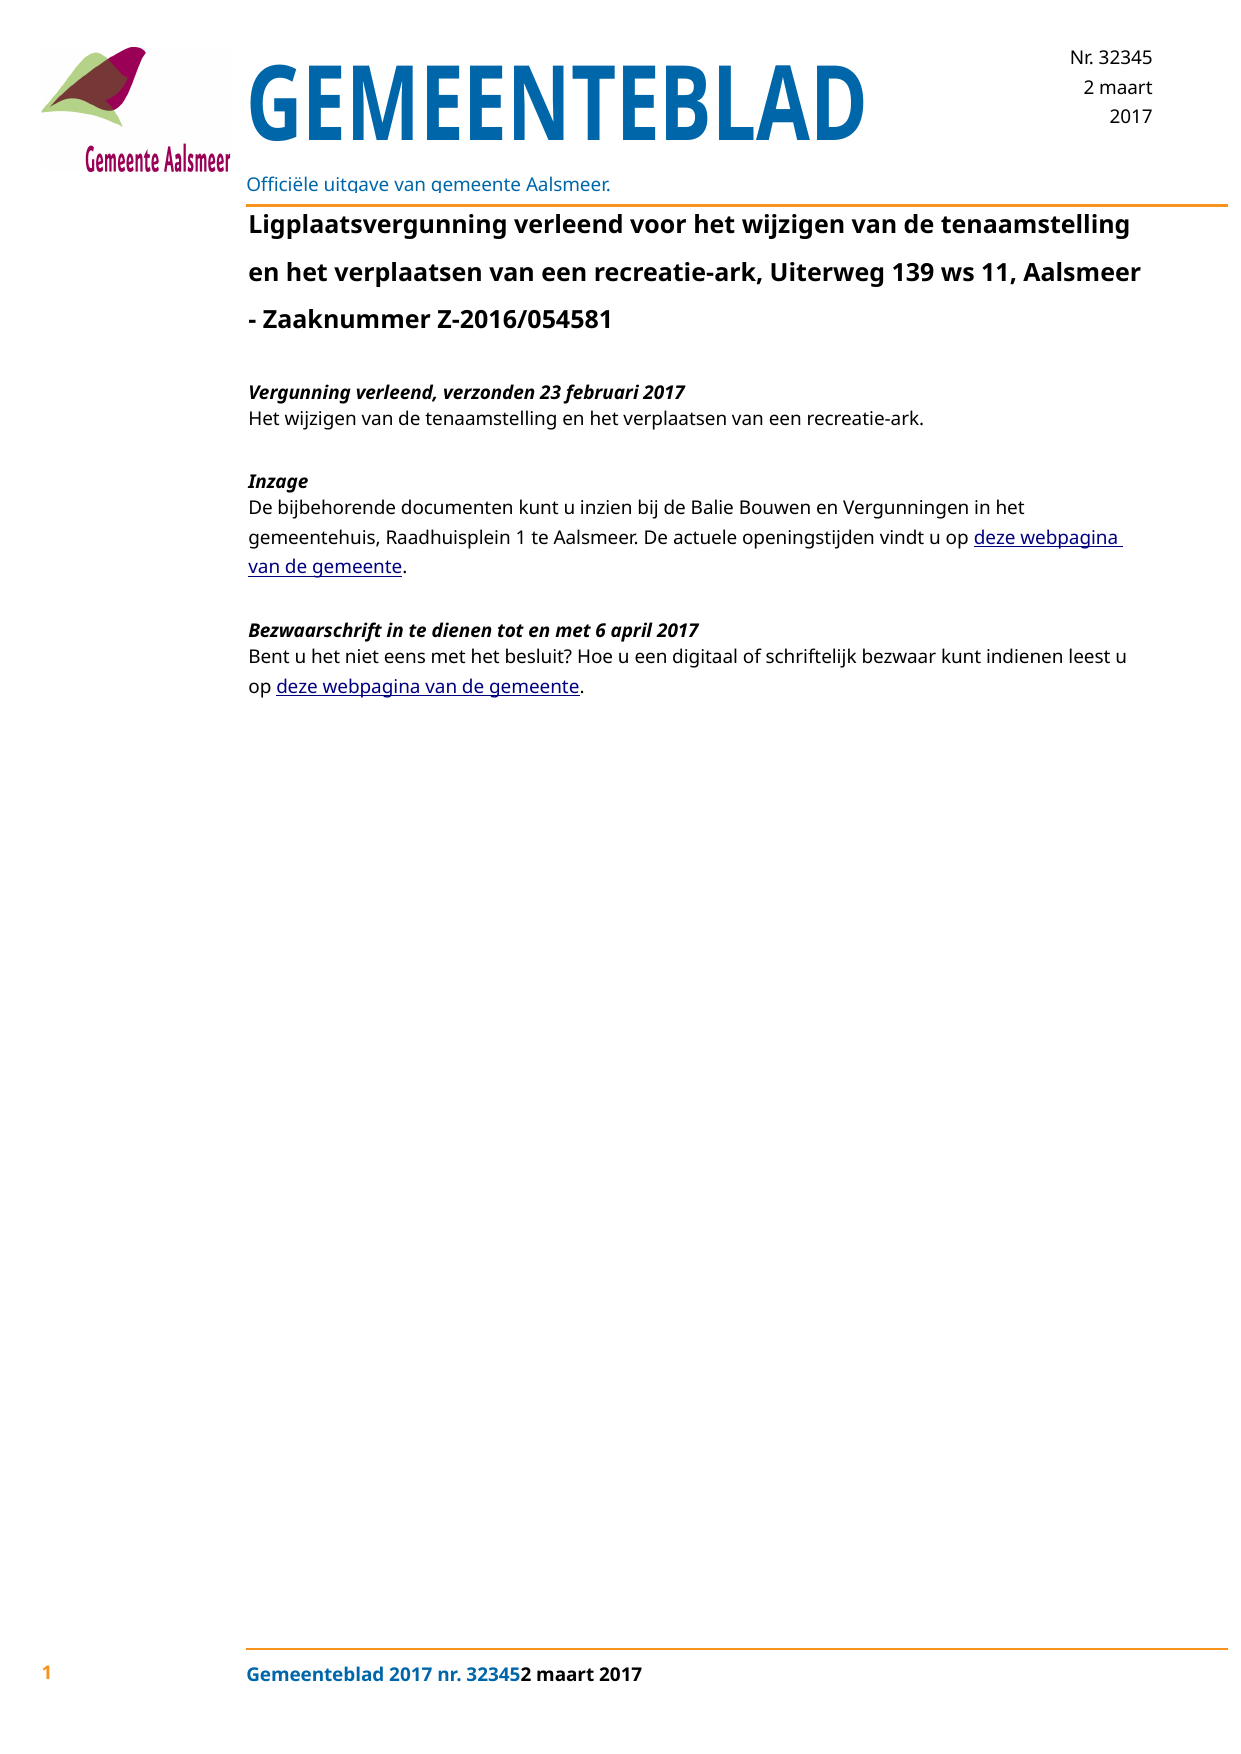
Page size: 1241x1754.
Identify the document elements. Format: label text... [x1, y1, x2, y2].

picture [41, 47, 231, 172]
text Inzage [248, 469, 1152, 494]
text Ligplaatsvergunning verleend voor het wijzigen van de tenaamstelling en het verplaatsen van een recreatie-ark, Uiterweg 139 ws 11, Aalsmeer - Zaaknummer Z-2016/054581 [248, 207, 1152, 336]
text Bezwaarschrift in te dienen tot en met 6 april 2017 [248, 618, 1152, 643]
text De bijbehorende documenten kunt u inzien bij de Balie Bouwen en Vergunningen in het gemeentehuis, Raadhuisplein 1 te Aalsmeer. De actuele openingstijden vindt u op deze webpagina van de gemeente. [248, 494, 1152, 579]
text Bent u het niet eens met het besluit? Hoe u een digitaal of schriftelijk bezwaar kunt indienen leest u op deze webpagina van de gemeente. [248, 643, 1152, 699]
text Vergunning verleend, verzonden 23 februari 2017 [248, 379, 1152, 405]
text Het wijzigen van de tenaamstelling en het verplaatsen van een recreatie-ark. [248, 405, 1152, 431]
